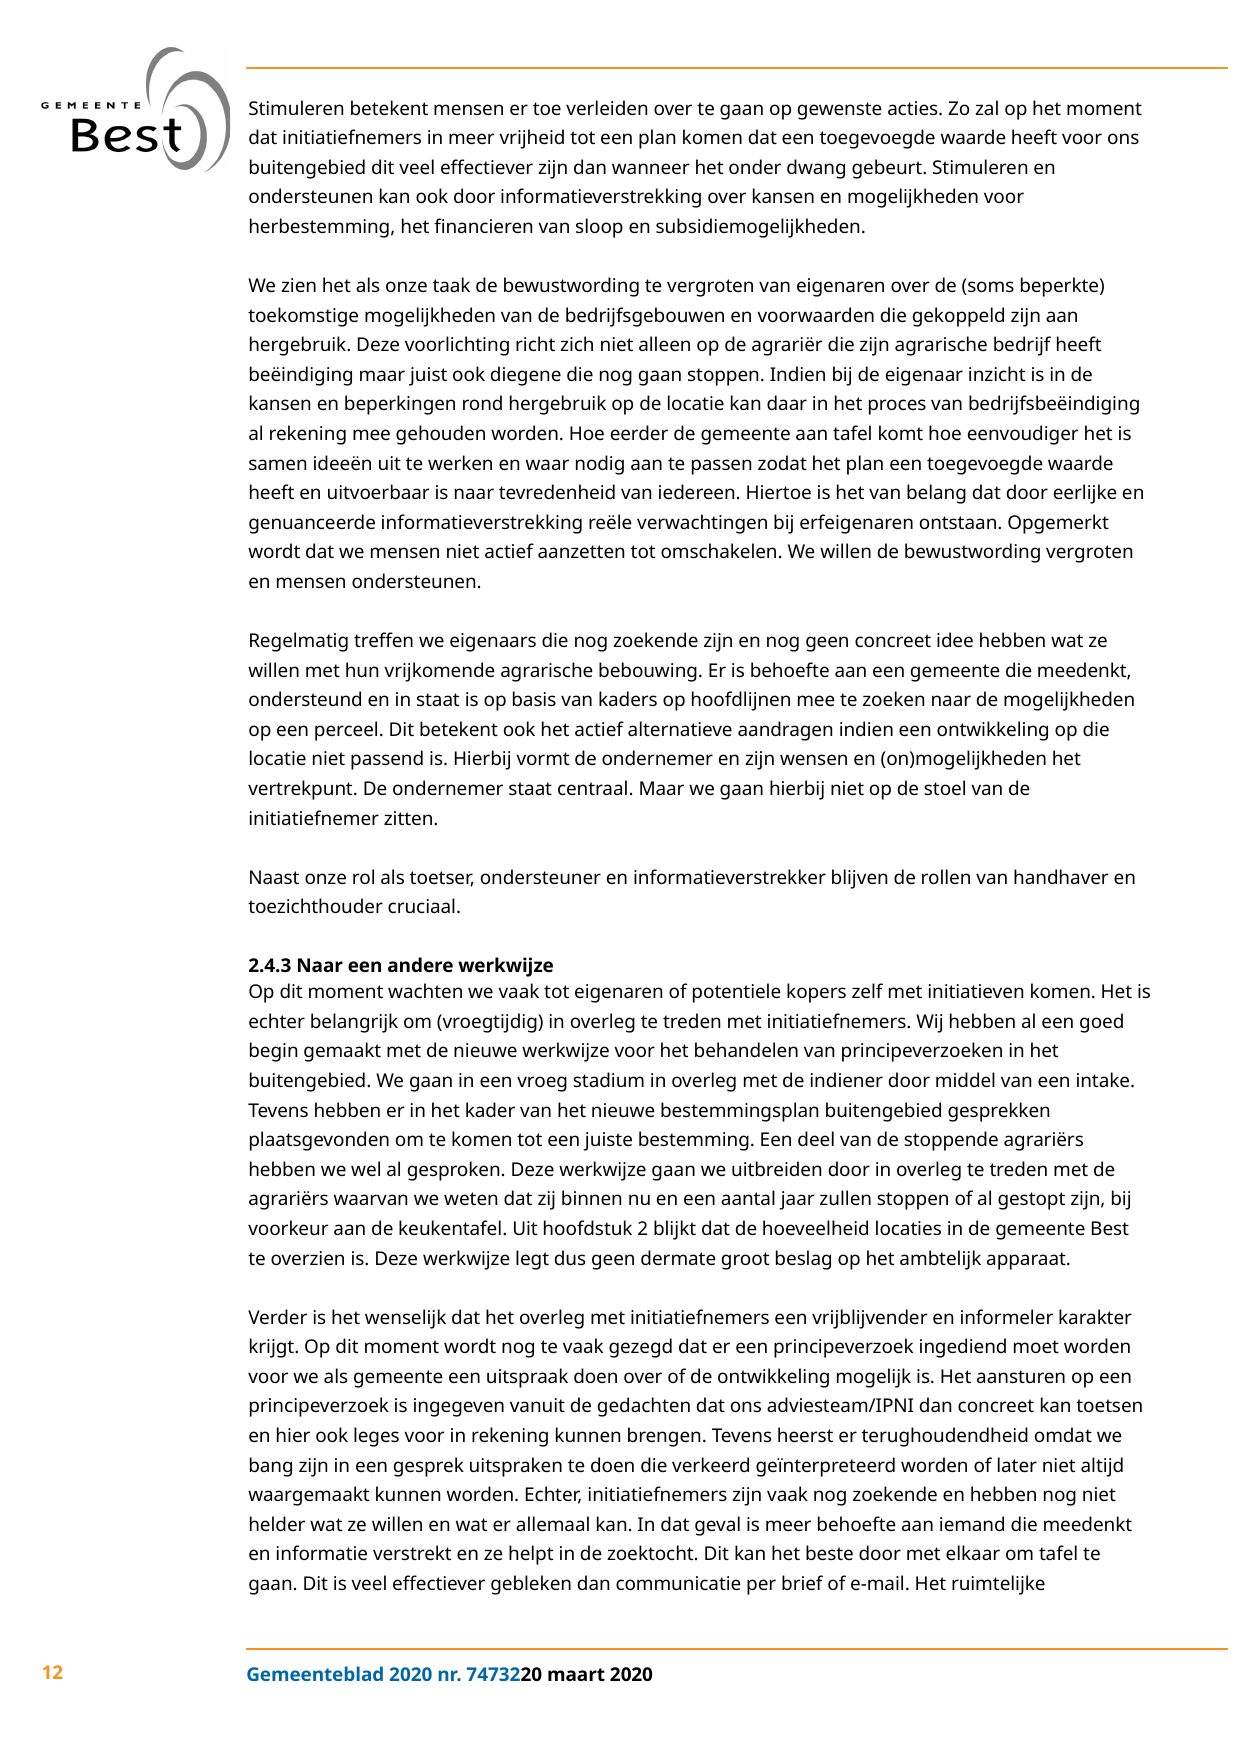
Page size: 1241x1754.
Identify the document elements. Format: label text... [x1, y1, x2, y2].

text We zien het als onze taak de bewustwording te vergroten van eigenaren over de (soms beperkte) toekomstige mogelijkheden van de bedrijfsgebouwen en voorwaarden die gekoppeld zijn aan hergebruik. Deze voorlichting richt zich niet alleen op de agrariër die zijn agrarische bedrijf heeft beëindiging maar juist ook diegene die nog gaan stoppen. Indien bij de eigenaar inzicht is in de kansen en beperkingen rond hergebruik op de locatie kan daar in het proces van bedrijfsbeëindiging al rekening mee gehouden worden. Hoe eerder de gemeente aan tafel komt hoe eenvoudiger het is samen ideeën uit te werken en waar nodig aan te passen zodat het plan een toegevoegde waarde heeft en uitvoerbaar is naar tevredenheid van iedereen. Hiertoe is het van belang dat door eerlijke en genuanceerde informatieverstrekking reële verwachtingen bij erfeigenaren ontstaan. Opgemerkt wordt dat we mensen niet actief aanzetten tot omschakelen. We willen de bewustwording vergroten en mensen ondersteunen. [248, 272, 1152, 594]
text 2.4.3 Naar een andere werkwijze [248, 953, 1152, 978]
text Stimuleren betekent mensen er toe verleiden over te gaan op gewenste acties. Zo zal op het moment dat initiatiefnemers in meer vrijheid tot een plan komen dat een toegevoegde waarde heeft voor ons buitengebied dit veel effectiever zijn dan wanneer het onder dwang gebeurt. Stimuleren en ondersteunen kan ook door informatieverstrekking over kansen en mogelijkheden voor herbestemming, het financieren van sloop en subsidiemogelijkheden. [248, 95, 1152, 239]
text Naast onze rol als toetser, ondersteuner en informatieverstrekker blijven de rollen van handhaver en toezichthouder cruciaal. [248, 864, 1152, 919]
text Verder is het wenselijk dat het overleg met initiatiefnemers een vrijblijvender en informeler karakter krijgt. Op dit moment wordt nog te vaak gezegd dat er een principeverzoek ingediend moet worden voor we als gemeente een uitspraak doen over of de ontwikkeling mogelijk is. Het aansturen op een principeverzoek is ingegeven vanuit de gedachten dat ons adviesteam/IPNI dan concreet kan toetsen en hier ook leges voor in rekening kunnen brengen. Tevens heerst er terughoudendheid omdat we bang zijn in een gesprek uitspraken te doen die verkeerd geïnterpreteerd worden of later niet altijd waargemaakt kunnen worden. Echter, initiatiefnemers zijn vaak nog zoekende en hebben nog niet helder wat ze willen en wat er allemaal kan. In dat geval is meer behoefte aan iemand die meedenkt en informatie verstrekt en ze helpt in de zoektocht. Dit kan het beste door met elkaar om tafel te gaan. Dit is veel effectiever gebleken dan communicatie per brief of e-mail. Het ruimtelijke [248, 1304, 1152, 1596]
text Op dit moment wachten we vaak tot eigenaren of potentiele kopers zelf met initiatieven komen. Het is echter belangrijk om (vroegtijdig) in overleg te treden met initiatiefnemers. Wij hebben al een goed begin gemaakt met de nieuwe werkwijze voor het behandelen van principeverzoeken in het buitengebied. We gaan in een vroeg stadium in overleg met de indiener door middel van een intake. Tevens hebben er in het kader van het nieuwe bestemmingsplan buitengebied gesprekken plaatsgevonden om te komen tot een juiste bestemming. Een deel van de stoppende agrariërs hebben we wel al gesproken. Deze werkwijze gaan we uitbreiden door in overleg te treden met de agrariërs waarvan we weten dat zij binnen nu en een aantal jaar zullen stoppen of al gestopt zijn, bij voorkeur aan de keukentafel. Uit hoofdstuk 2 blijkt dat de hoeveelheid locaties in de gemeente Best te overzien is. Deze werkwijze legt dus geen dermate groot beslag op het ambtelijk apparaat. [248, 978, 1152, 1270]
text Regelmatig treffen we eigenaars die nog zoekende zijn en nog geen concreet idee hebben wat ze willen met hun vrijkomende agrarische bebouwing. Er is behoefte aan een gemeente die meedenkt, ondersteund en in staat is op basis van kaders op hoofdlijnen mee te zoeken naar de mogelijkheden op een perceel. Dit betekent ook het actief alternatieve aandragen indien een ontwikkeling op die locatie niet passend is. Hierbij vormt de ondernemer en zijn wensen en (on)mogelijkheden het vertrekpunt. De ondernemer staat centraal. Maar we gaan hierbij niet op de stoel van de initiatiefnemer zitten. [248, 627, 1152, 831]
picture [41, 47, 231, 172]
